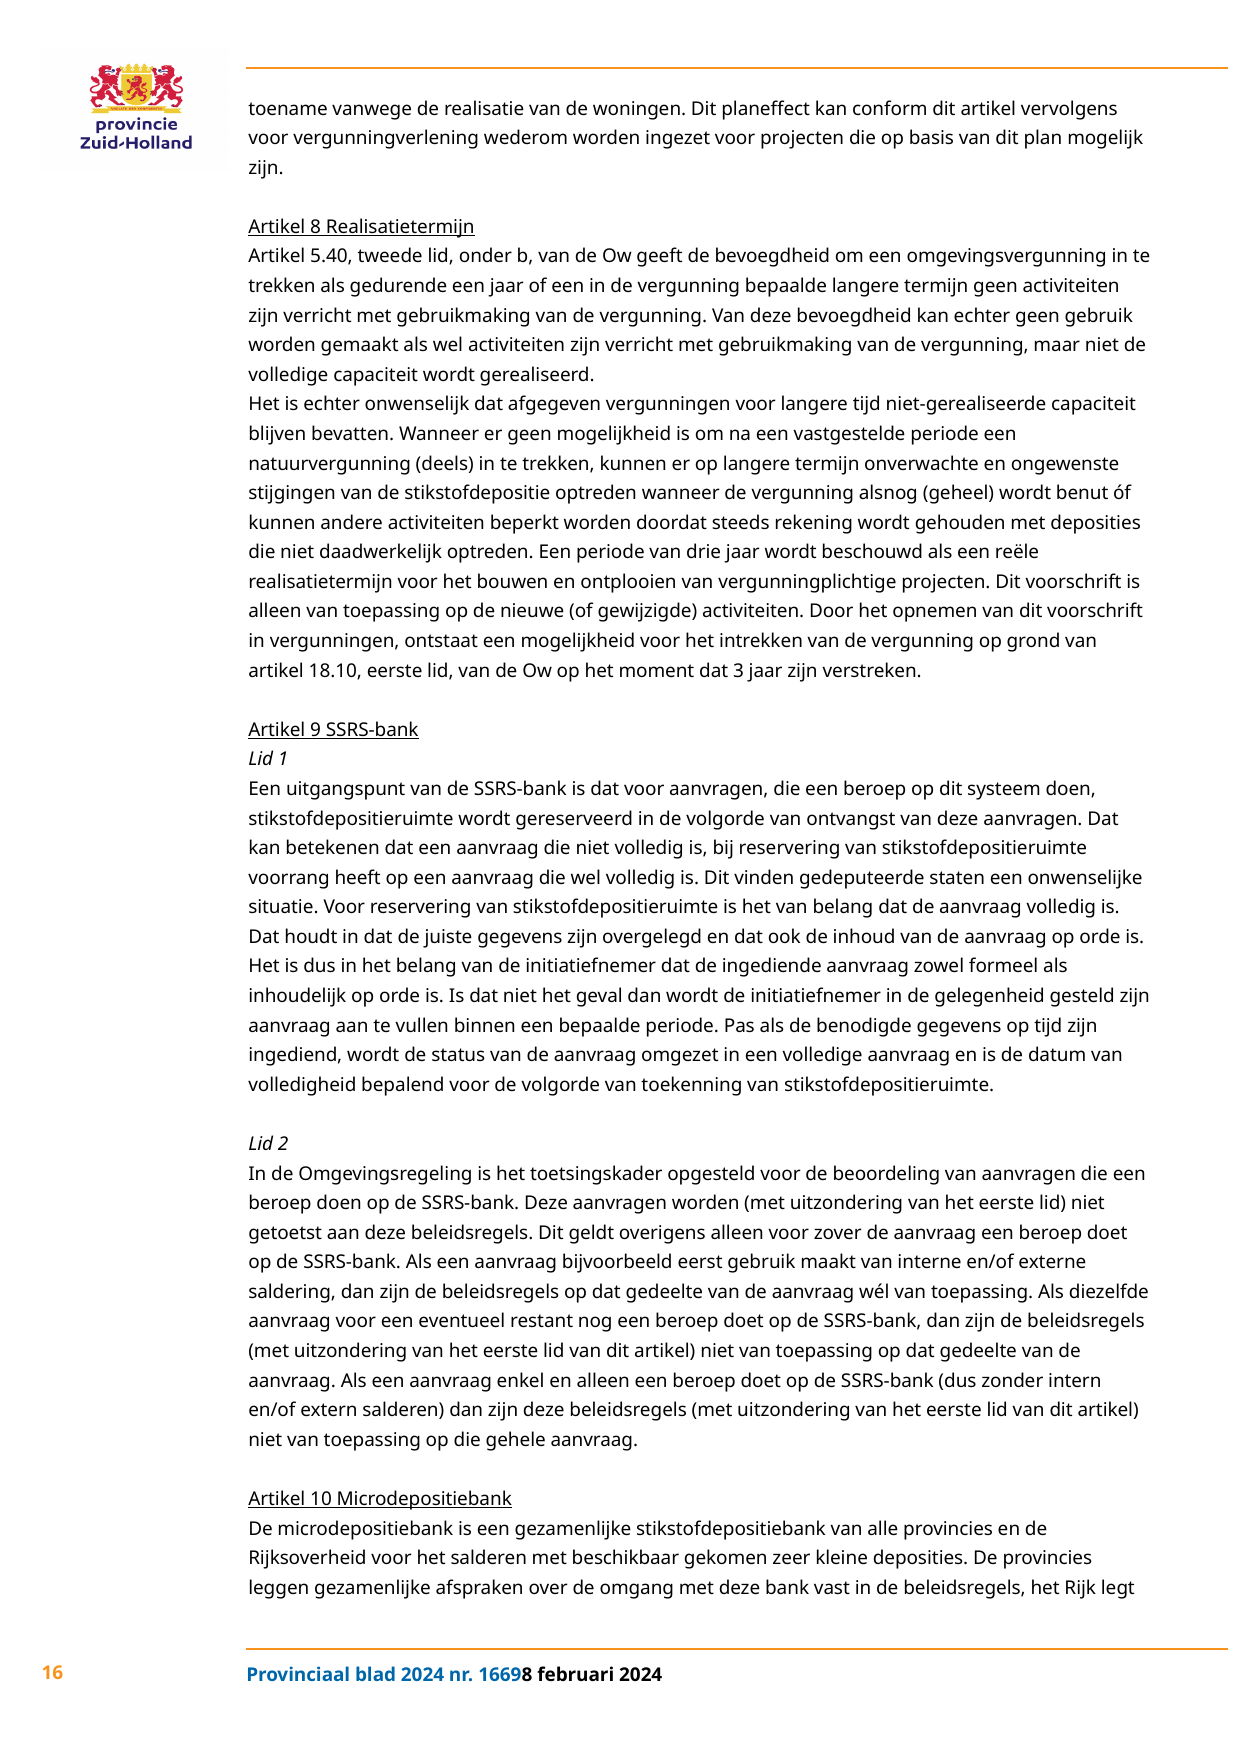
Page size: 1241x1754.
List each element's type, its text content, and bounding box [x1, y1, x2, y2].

text Lid 2 [248, 1130, 1152, 1156]
text toename vanwege de realisatie van de woningen. Dit planeffect kan conform dit artikel vervolgens voor vergunningverlening wederom worden ingezet voor projecten die op basis van dit plan mogelijk zijn. [248, 95, 1152, 180]
picture [41, 47, 231, 172]
text Artikel 8 Realisatietermijn [248, 213, 1152, 239]
text De microdepositiebank is een gezamenlijke stikstofdepositiebank van alle provincies en de Rijksoverheid voor het salderen met beschikbaar gekomen zeer kleine deposities. De provincies leggen gezamenlijke afspraken over de omgang met deze bank vast in de beleidsregels, het Rijk legt [248, 1515, 1152, 1600]
text Het is echter onwenselijk dat afgegeven vergunningen voor langere tijd niet-gerealiseerde capaciteit blijven bevatten. Wanneer er geen mogelijkheid is om na een vastgestelde periode een natuurvergunning (deels) in te trekken, kunnen er op langere termijn onverwachte en ongewenste stijgingen van de stikstofdepositie optreden wanneer de vergunning alsnog (geheel) wordt benut óf kunnen andere activiteiten beperkt worden doordat steeds rekening wordt gehouden met deposities die niet daadwerkelijk optreden. Een periode van drie jaar wordt beschouwd als een reële realisatietermijn voor het bouwen en ontplooien van vergunningplichtige projecten. Dit voorschrift is alleen van toepassing op de nieuwe (of gewijzigde) activiteiten. Door het opnemen van dit voorschrift in vergunningen, ontstaat een mogelijkheid voor het intrekken van de vergunning op grond van artikel 18.10, eerste lid, van de Ow op het moment dat 3 jaar zijn verstreken. [248, 391, 1152, 683]
text Lid 1 [248, 746, 1152, 771]
text Artikel 10 Microdepositiebank [248, 1485, 1152, 1511]
text In de Omgevingsregeling is het toetsingskader opgesteld voor de beoordeling van aanvragen die een beroep doen op de SSRS-bank. Deze aanvragen worden (met uitzondering van het eerste lid) niet getoetst aan deze beleidsregels. Dit geldt overigens alleen voor zover de aanvraag een beroep doet op de SSRS-bank. Als een aanvraag bijvoorbeeld eerst gebruik maakt van interne en/of externe saldering, dan zijn de beleidsregels op dat gedeelte van de aanvraag wél van toepassing. Als diezelfde aanvraag voor een eventueel restant nog een beroep doet op de SSRS-bank, dan zijn de beleidsregels (met uitzondering van het eerste lid van dit artikel) niet van toepassing op dat gedeelte van de aanvraag. Als een aanvraag enkel en alleen een beroep doet op de SSRS-bank (dus zonder intern en/of extern salderen) dan zijn deze beleidsregels (met uitzondering van het eerste lid van dit artikel) niet van toepassing op die gehele aanvraag. [248, 1160, 1152, 1452]
text Artikel 9 SSRS-bank [248, 716, 1152, 742]
text Een uitgangspunt van de SSRS-bank is dat voor aanvragen, die een beroep op dit systeem doen, stikstofdepositieruimte wordt gereserveerd in de volgorde van ontvangst van deze aanvragen. Dat kan betekenen dat een aanvraag die niet volledig is, bij reservering van stikstofdepositieruimte voorrang heeft op een aanvraag die wel volledig is. Dit vinden gedeputeerde staten een onwenselijke situatie. Voor reservering van stikstofdepositieruimte is het van belang dat de aanvraag volledig is. Dat houdt in dat de juiste gegevens zijn overgelegd en dat ook de inhoud van de aanvraag op orde is. Het is dus in het belang van de initiatiefnemer dat de ingediende aanvraag zowel formeel als inhoudelijk op orde is. Is dat niet het geval dan wordt de initiatiefnemer in de gelegenheid gesteld zijn aanvraag aan te vullen binnen een bepaalde periode. Pas als de benodigde gegevens op tijd zijn ingediend, wordt de status van de aanvraag omgezet in een volledige aanvraag en is de datum van volledigheid bepalend voor de volgorde van toekenning van stikstofdepositieruimte. [248, 775, 1152, 1097]
text Artikel 5.40, tweede lid, onder b, van de Ow geeft de bevoegdheid om een omgevingsvergunning in te trekken als gedurende een jaar of een in de vergunning bepaalde langere termijn geen activiteiten zijn verricht met gebruikmaking van de vergunning. Van deze bevoegdheid kan echter geen gebruik worden gemaakt als wel activiteiten zijn verricht met gebruikmaking van de vergunning, maar niet de volledige capaciteit wordt gerealiseerd. [248, 243, 1152, 387]
